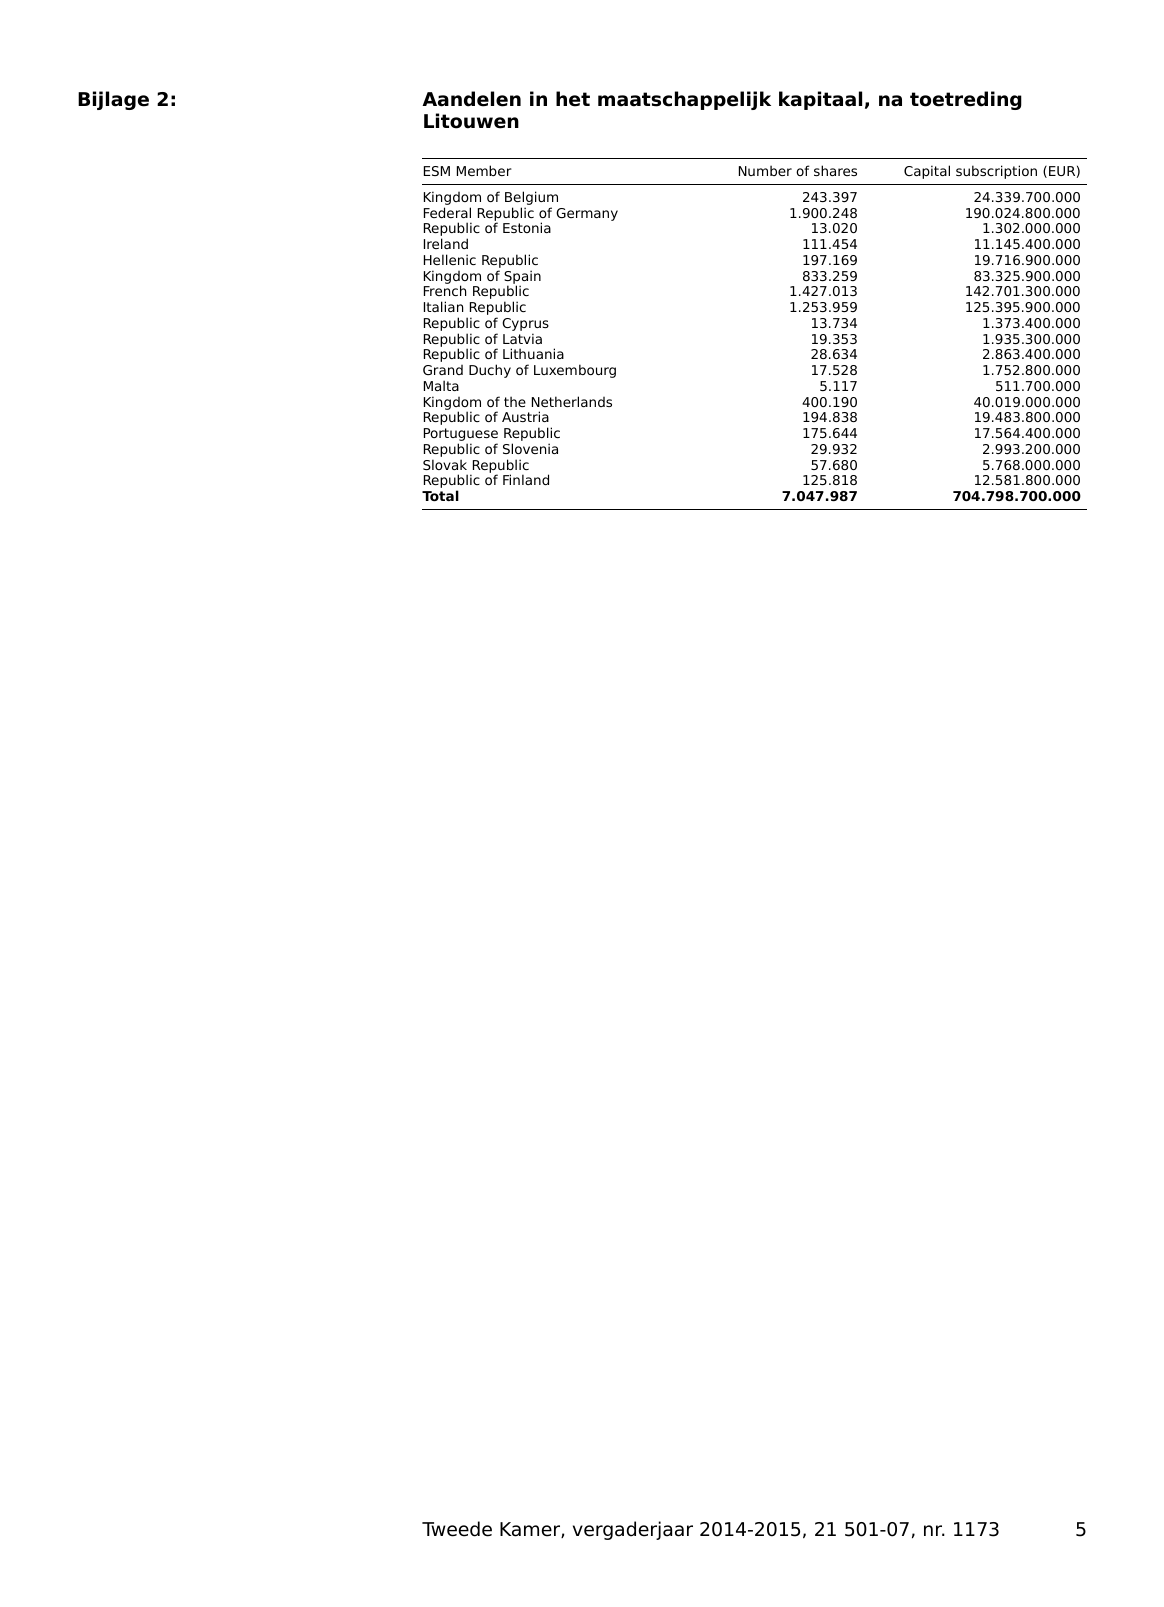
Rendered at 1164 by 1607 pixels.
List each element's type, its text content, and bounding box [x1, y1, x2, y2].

table_cell 194.838 [686, 410, 864, 426]
table_cell 400.190 [686, 394, 864, 410]
table_cell 19.483.800.000 [864, 410, 1087, 426]
table_cell 13.734 [686, 316, 864, 331]
table_cell 197.169 [686, 253, 864, 268]
table_cell Kingdom of Spain [422, 269, 686, 284]
table_cell 175.644 [686, 426, 864, 442]
table_cell Republic of Latvia [422, 331, 686, 347]
table_cell 2.993.200.000 [864, 442, 1087, 457]
table_cell 1.302.000.000 [864, 221, 1087, 237]
table_cell French Republic [422, 284, 686, 300]
table_cell 833.259 [686, 269, 864, 284]
table_header ESM Member [422, 159, 686, 184]
table_cell Ireland [422, 237, 686, 253]
table_cell 7.047.987 [686, 489, 864, 509]
table_cell Republic of Austria [422, 410, 686, 426]
table_cell Republic of Slovenia [422, 442, 686, 457]
table_cell 142.701.300.000 [864, 284, 1087, 300]
table_cell Republic of Cyprus [422, 316, 686, 331]
table_cell 13.020 [686, 221, 864, 237]
table_cell 17.564.400.000 [864, 426, 1087, 442]
table_cell 190.024.800.000 [864, 206, 1087, 221]
table_cell 125.395.900.000 [864, 300, 1087, 316]
table_cell 17.528 [686, 363, 864, 379]
table_cell 1.900.248 [686, 206, 864, 221]
table_cell 11.145.400.000 [864, 237, 1087, 253]
table_cell Federal Republic of Germany [422, 206, 686, 221]
table_cell 1.935.300.000 [864, 331, 1087, 347]
table_cell Slovak Republic [422, 457, 686, 473]
table_cell Grand Duchy of Luxembourg [422, 363, 686, 379]
table_cell Kingdom of the Netherlands [422, 394, 686, 410]
table_cell Republic of Finland [422, 473, 686, 489]
table_cell 40.019.000.000 [864, 394, 1087, 410]
table_cell 5.768.000.000 [864, 457, 1087, 473]
table_cell Hellenic Republic [422, 253, 686, 268]
table_cell Total [422, 489, 686, 509]
table_cell Italian Republic [422, 300, 686, 316]
table_header Number of shares [686, 159, 864, 184]
table_cell Kingdom of Belgium [422, 185, 686, 206]
table_cell 125.818 [686, 473, 864, 489]
table_cell 19.353 [686, 331, 864, 347]
table_cell 83.325.900.000 [864, 269, 1087, 284]
table_cell 28.634 [686, 347, 864, 363]
table_cell 57.680 [686, 457, 864, 473]
table_cell 19.716.900.000 [864, 253, 1087, 268]
table_cell 511.700.000 [864, 379, 1087, 394]
table_cell 1.253.959 [686, 300, 864, 316]
subtitle Bijlage 2: Aandelen in het maatschappelijk kapitaal, na toetreding Litouwen [77, 89, 1087, 133]
table_cell Portuguese Republic [422, 426, 686, 442]
table_cell 5.117 [686, 379, 864, 394]
table_cell 2.863.400.000 [864, 347, 1087, 363]
table_cell 1.427.013 [686, 284, 864, 300]
table_cell 243.397 [686, 185, 864, 206]
table_cell 24.339.700.000 [864, 185, 1087, 206]
table_cell Republic of Lithuania [422, 347, 686, 363]
table_cell 704.798.700.000 [864, 489, 1087, 509]
table_cell 1.373.400.000 [864, 316, 1087, 331]
table_cell 111.454 [686, 237, 864, 253]
table_cell Malta [422, 379, 686, 394]
table_cell 29.932 [686, 442, 864, 457]
table_cell 1.752.800.000 [864, 363, 1087, 379]
table_header Capital subscription (EUR) [864, 159, 1087, 184]
table_cell Republic of Estonia [422, 221, 686, 237]
table_cell 12.581.800.000 [864, 473, 1087, 489]
